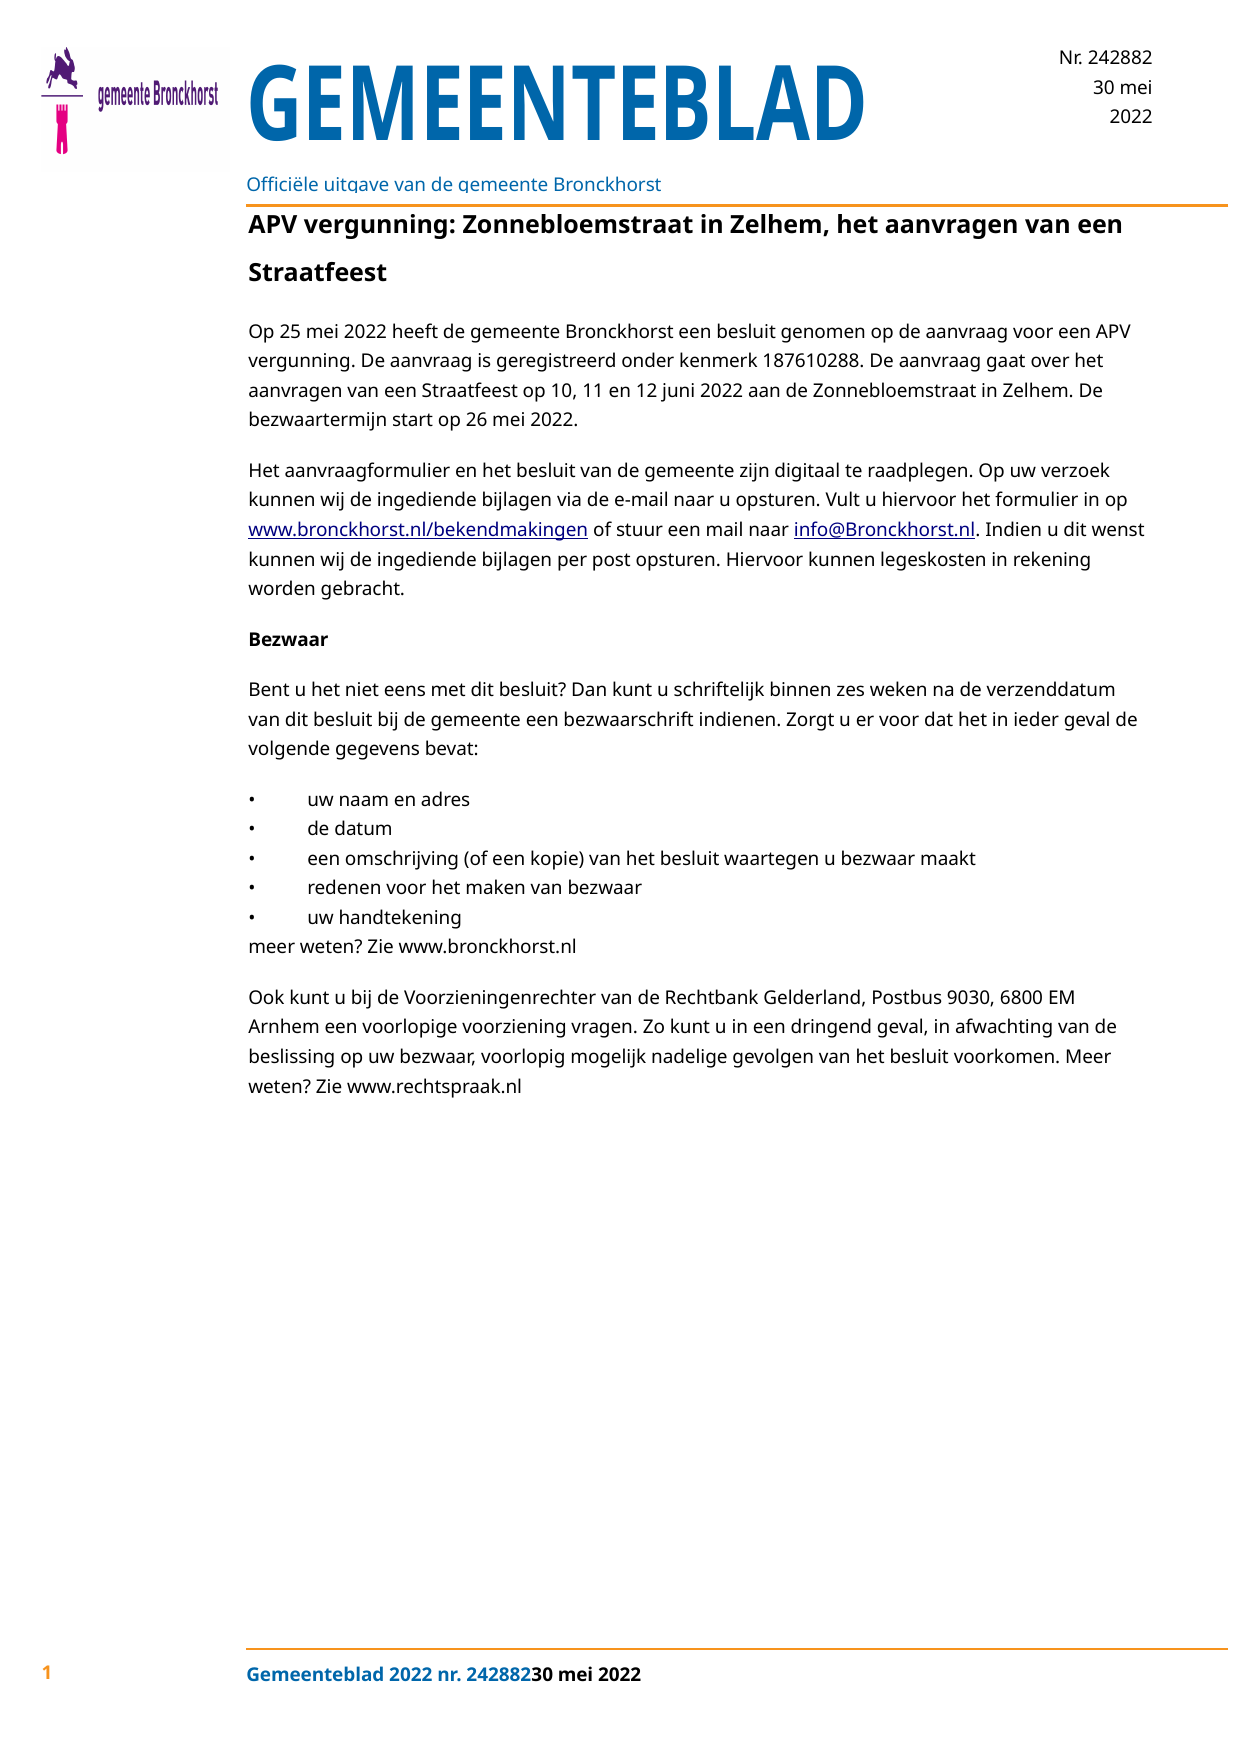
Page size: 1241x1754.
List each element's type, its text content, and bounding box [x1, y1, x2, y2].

text Bezwaar [248, 626, 1152, 652]
text Het aanvraagformulier en het besluit van de gemeente zijn digitaal te raadplegen. Op uw verzoek kunnen wij de ingediende bijlagen via de e-mail naar u opsturen. Vult u hiervoor het formulier in op www.bronckhorst.nl/bekendmakingen of stuur een mail naar info@Bronckhorst.nl. Indien u dit wenst kunnen wij de ingediende bijlagen per post opsturen. Hiervoor kunnen legeskosten in rekening worden gebracht. [248, 457, 1152, 601]
list de datum [248, 815, 1152, 841]
list een omschrijving (of een kopie) van het besluit waartegen u bezwaar maakt [248, 845, 1152, 871]
list redenen voor het maken van bezwaar [248, 874, 1152, 900]
text Bent u het niet eens met dit besluit? Dan kunt u schriftelijk binnen zes weken na de verzenddatum van dit besluit bij de gemeente een bezwaarschrift indienen. Zorgt u er voor dat het in ieder geval de volgende gegevens bevat: [248, 676, 1152, 761]
picture [41, 47, 231, 172]
text Op 25 mei 2022 heeft de gemeente Bronckhorst een besluit genomen op de aanvraag voor een APV vergunning. De aanvraag is geregistreerd onder kenmerk 187610288. De aanvraag gaat over het aanvragen van een Straatfeest op 10, 11 en 12 juni 2022 aan de Zonnebloemstraat in Zelhem. De bezwaartermijn start op 26 mei 2022. [248, 318, 1152, 432]
list uw handtekening [248, 904, 1152, 930]
text Ook kunt u bij de Voorzieningenrechter van de Rechtbank Gelderland, Postbus 9030, 6800 EM Arnhem een voorlopige voorziening vragen. Zo kunt u in een dringend geval, in afwachting van de beslissing op uw bezwaar, voorlopig mogelijk nadelige gevolgen van het besluit voorkomen. Meer weten? Zie www.rechtspraak.nl [248, 984, 1152, 1099]
text APV vergunning: Zonnebloemstraat in Zelhem, het aanvragen van een Straatfeest [248, 207, 1152, 288]
text meer weten? Zie www.bronckhorst.nl [248, 934, 1152, 959]
list uw naam en adres [248, 786, 1152, 812]
